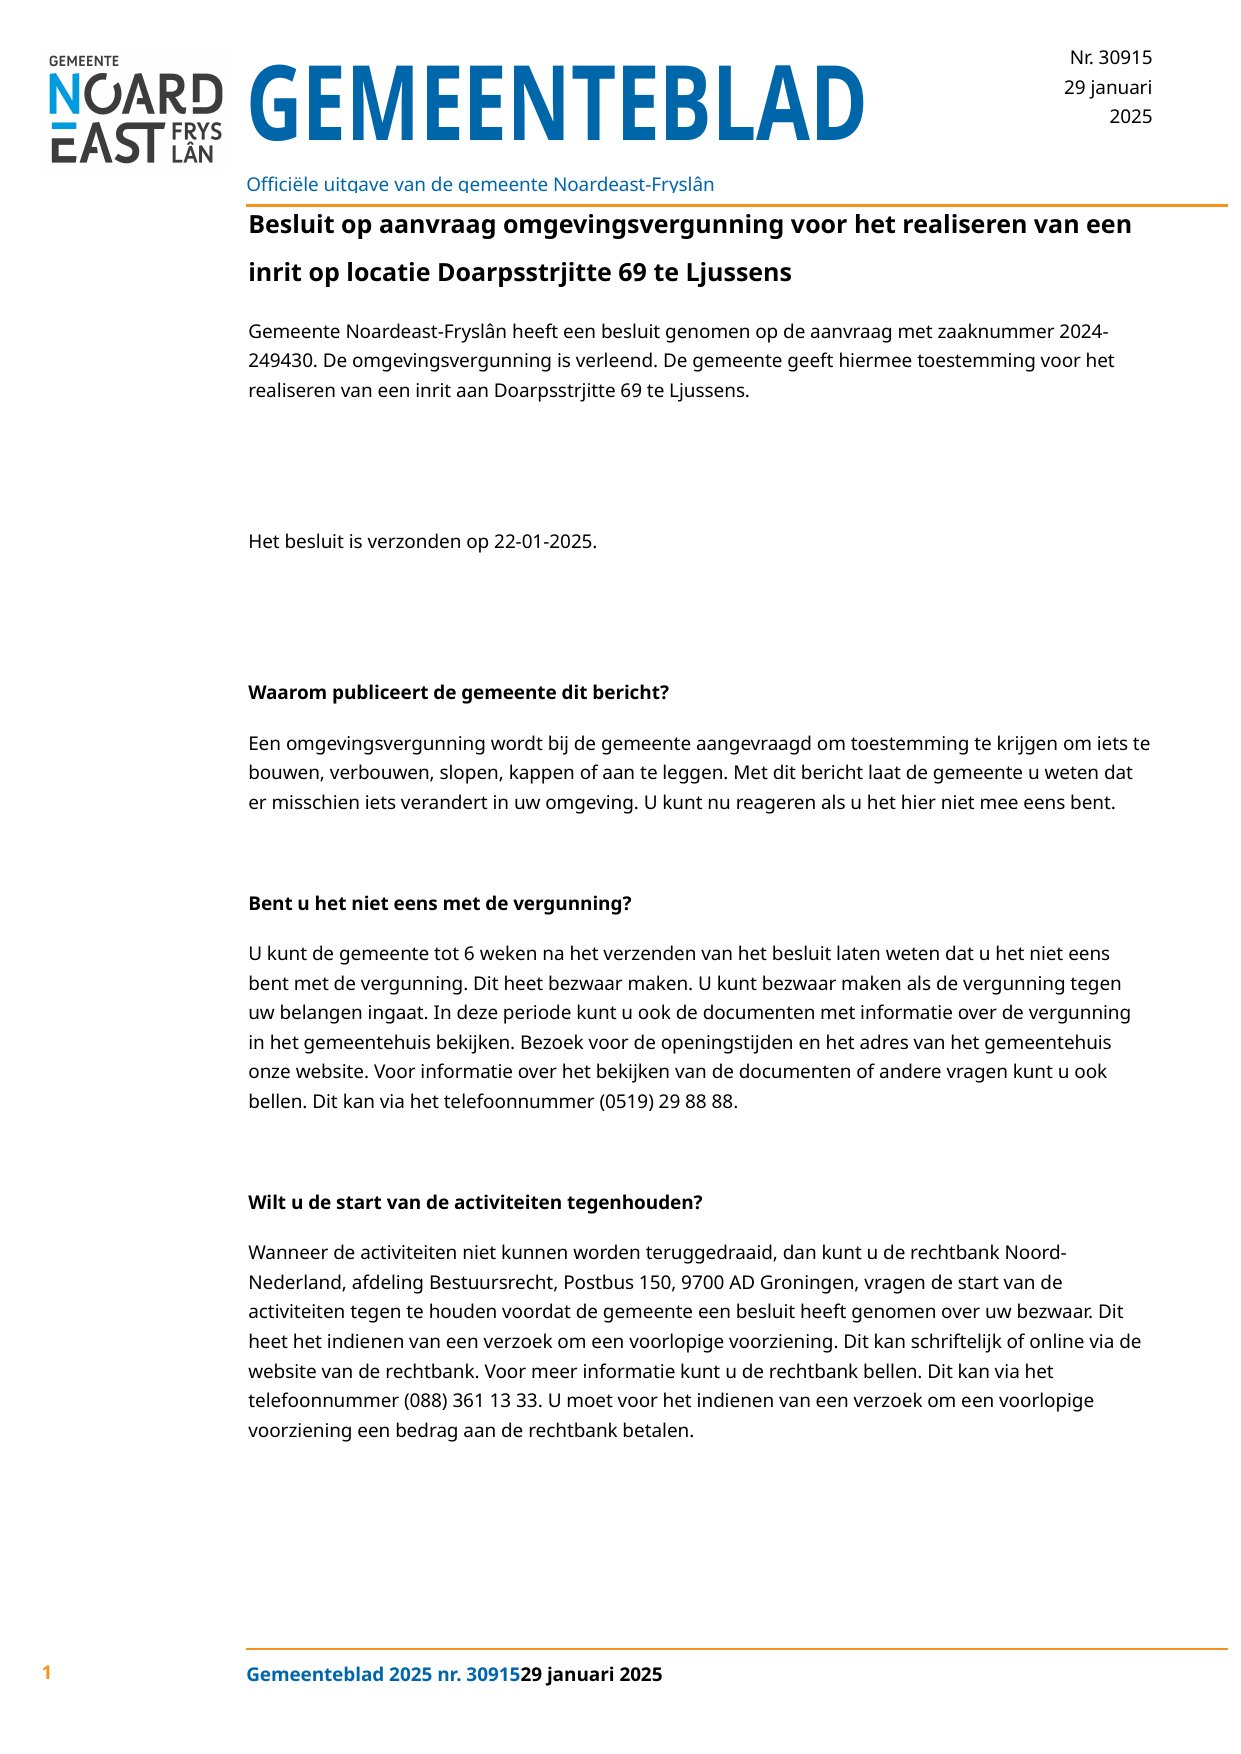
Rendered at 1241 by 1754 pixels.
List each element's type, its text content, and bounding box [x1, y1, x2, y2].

text Het besluit is verzonden op 22-01-2025. [248, 528, 1152, 554]
text Bent u het niet eens met de vergunning? [248, 890, 1152, 916]
text U kunt de gemeente tot 6 weken na het verzenden van het besluit laten weten dat u het niet eens bent met de vergunning. Dit heet bezwaar maken. U kunt bezwaar maken als de vergunning tegen uw belangen ingaat. In deze periode kunt u ook de documenten met informatie over de vergunning in het gemeentehuis bekijken. Bezoek voor de openingstijden en het adres van het gemeentehuis onze website. Voor informatie over het bekijken van de documenten of andere vragen kunt u ook bellen. Dit kan via het telefoonnummer (0519) 29 88 88. [248, 940, 1152, 1114]
text Besluit op aanvraag omgevingsvergunning voor het realiseren van een inrit op locatie Doarpsstrjitte 69 te Ljussens [248, 207, 1152, 288]
picture [41, 47, 231, 172]
text Wanneer de activiteiten niet kunnen worden teruggedraaid, dan kunt u de rechtbank Noord-Nederland, afdeling Bestuursrecht, Postbus 150, 9700 AD Groningen, vragen de start van de activiteiten tegen te houden voordat de gemeente een besluit heeft genomen over uw bezwaar. Dit heet het indienen van een verzoek om een voorlopige voorziening. Dit kan schriftelijk of online via de website van de rechtbank. Voor meer informatie kunt u de rechtbank bellen. Dit kan via het telefoonnummer (088) 361 13 33. U moet voor het indienen van een verzoek om een voorlopige voorziening een bedrag aan de rechtbank betalen. [248, 1239, 1152, 1443]
text Wilt u de start van de activiteiten tegenhouden? [248, 1189, 1152, 1215]
text Gemeente Noardeast-Fryslân heeft een besluit genomen op de aanvraag met zaaknummer 2024-249430. De omgevingsvergunning is verleend. De gemeente geeft hiermee toestemming voor het realiseren van een inrit aan Doarpsstrjitte 69 te Ljussens. [248, 318, 1152, 403]
text Waarom publiceert de gemeente dit bericht? [248, 679, 1152, 705]
text Een omgevingsvergunning wordt bij de gemeente aangevraagd om toestemming te krijgen om iets te bouwen, verbouwen, slopen, kappen of aan te leggen. Met dit bericht laat de gemeente u weten dat er misschien iets verandert in uw omgeving. U kunt nu reageren als u het hier niet mee eens bent. [248, 730, 1152, 815]
